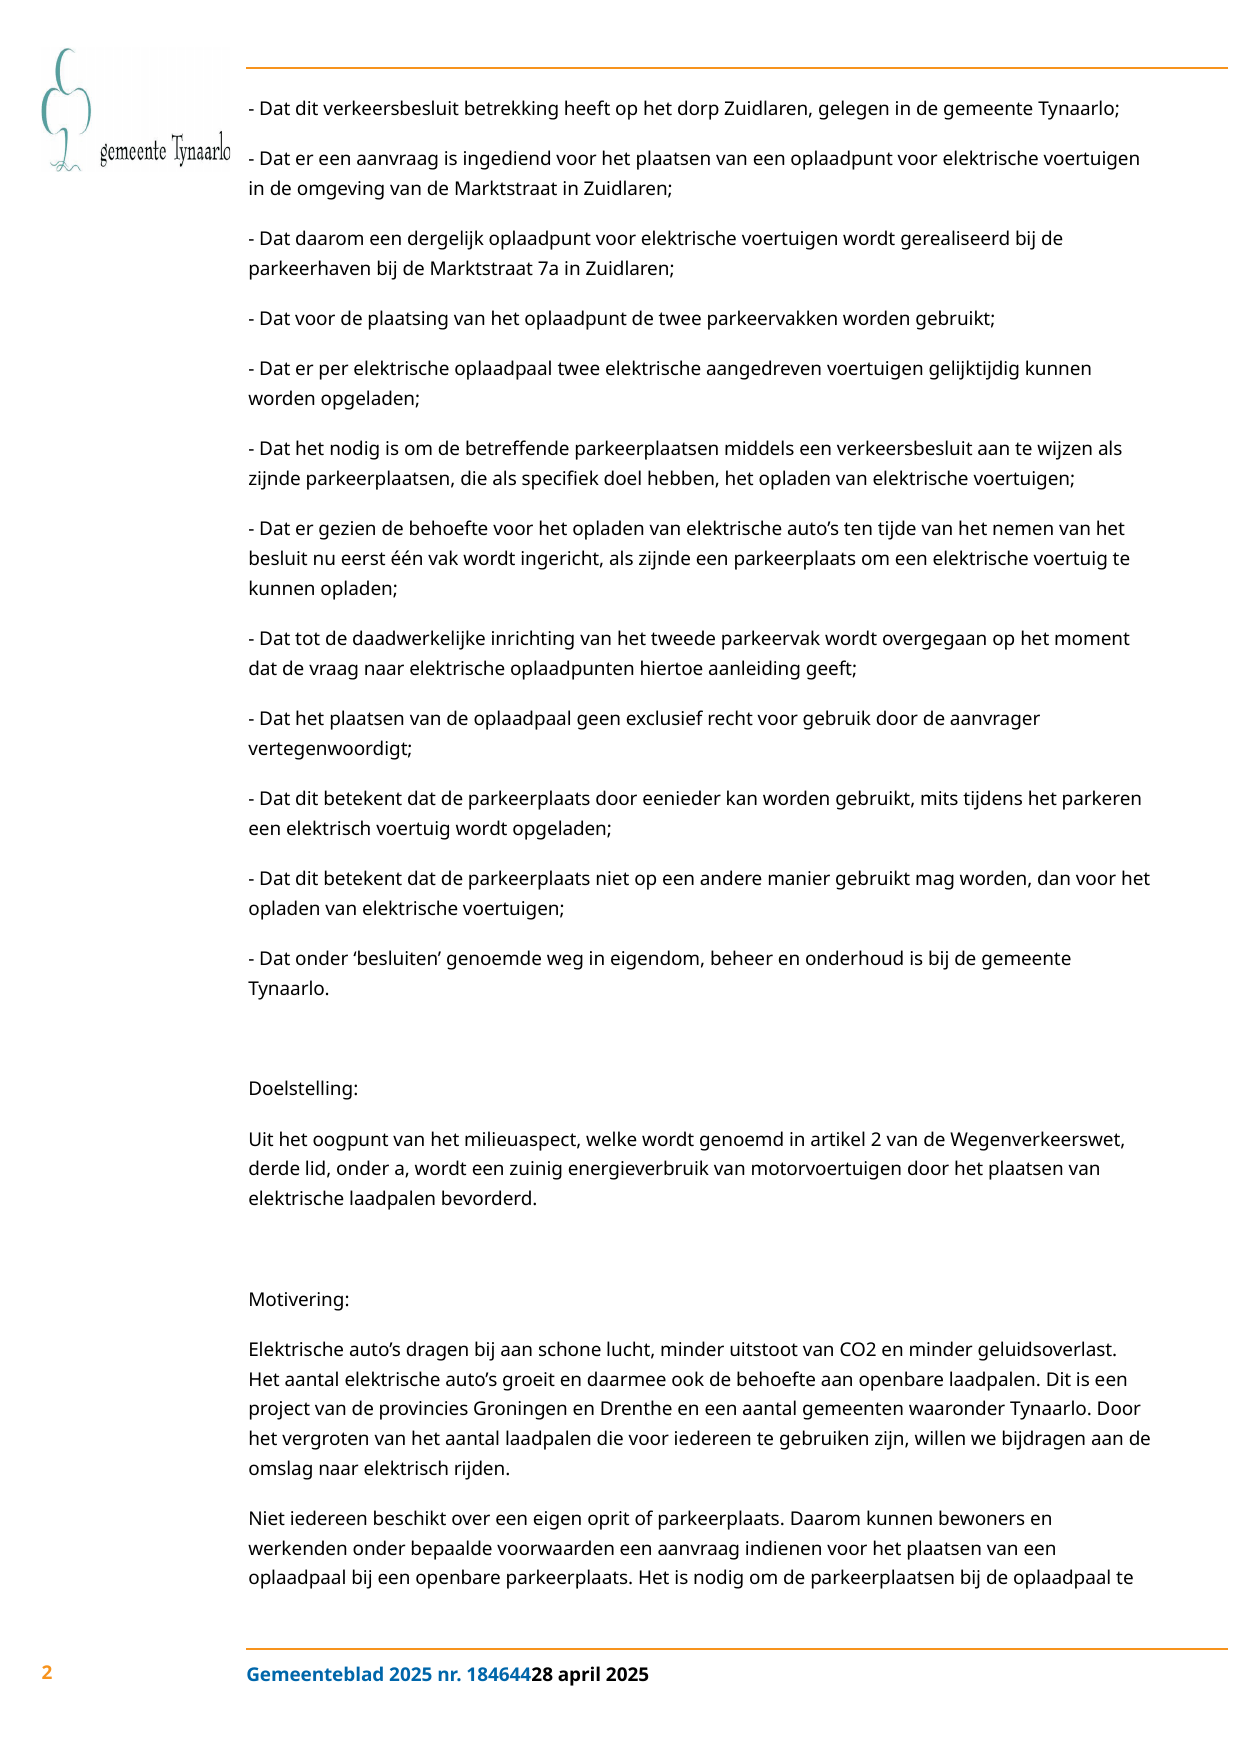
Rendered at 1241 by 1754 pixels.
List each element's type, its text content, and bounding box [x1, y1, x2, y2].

text Uit het oogpunt van het milieuaspect, welke wordt genoemd in artikel 2 van de Wegenverkeerswet, derde lid, onder a, wordt een zuinig energieverbruik van motorvoertuigen door het plaatsen van elektrische laadpalen bevorderd. [248, 1126, 1152, 1211]
text - Dat het nodig is om de betreffende parkeerplaatsen middels een verkeersbesluit aan te wijzen als zijnde parkeerplaatsen, die als specifiek doel hebben, het opladen van elektrische voertuigen; [248, 436, 1152, 491]
text - Dat voor de plaatsing van het oplaadpunt de twee parkeervakken worden gebruikt; [248, 305, 1152, 331]
text - Dat er een aanvraag is ingediend voor het plaatsen van een oplaadpunt voor elektrische voertuigen in de omgeving van de Marktstraat in Zuidlaren; [248, 145, 1152, 201]
text - Dat onder ‘besluiten’ genoemde weg in eigendom, beheer en onderhoud is bij de gemeente Tynaarlo. [248, 945, 1152, 1001]
text Elektrische auto’s dragen bij aan schone lucht, minder uitstoot van CO2 en minder geluidsoverlast. Het aantal elektrische auto’s groeit en daarmee ook de behoefte aan openbare laadpalen. Dit is een project van de provincies Groningen en Drenthe en een aantal gemeenten waaronder Tynaarlo. Door het vergroten van het aantal laadpalen die voor iedereen te gebruiken zijn, willen we bijdragen aan de omslag naar elektrisch rijden. [248, 1336, 1152, 1481]
text - Dat dit betekent dat de parkeerplaats door eenieder kan worden gebruikt, mits tijdens het parkeren een elektrisch voertuig wordt opgeladen; [248, 785, 1152, 841]
text Motivering: [248, 1286, 1152, 1312]
text - Dat dit verkeersbesluit betrekking heeft op het dorp Zuidlaren, gelegen in de gemeente Tynaarlo; [248, 95, 1152, 121]
picture [41, 47, 231, 172]
text - Dat er per elektrische oplaadpaal twee elektrische aangedreven voertuigen gelijktijdig kunnen worden opgeladen; [248, 356, 1152, 411]
text - Dat daarom een dergelijk oplaadpunt voor elektrische voertuigen wordt gerealiseerd bij de parkeerhaven bij de Marktstraat 7a in Zuidlaren; [248, 225, 1152, 281]
text - Dat er gezien de behoefte voor het opladen van elektrische auto’s ten tijde van het nemen van het besluit nu eerst één vak wordt ingericht, als zijnde een parkeerplaats om een elektrische voertuig te kunnen opladen; [248, 516, 1152, 601]
text Doelstelling: [248, 1076, 1152, 1101]
text Niet iedereen beschikt over een eigen oprit of parkeerplaats. Daarom kunnen bewoners en werkenden onder bepaalde voorwaarden een aanvraag indienen voor het plaatsen van een oplaadpaal bij een openbare parkeerplaats. Het is nodig om de parkeerplaatsen bij de oplaadpaal te [248, 1505, 1152, 1590]
text - Dat dit betekent dat de parkeerplaats niet op een andere manier gebruikt mag worden, dan voor het opladen van elektrische voertuigen; [248, 865, 1152, 921]
text - Dat tot de daadwerkelijke inrichting van het tweede parkeervak wordt overgegaan op het moment dat de vraag naar elektrische oplaadpunten hiertoe aanleiding geeft; [248, 625, 1152, 681]
text - Dat het plaatsen van de oplaadpaal geen exclusief recht voor gebruik door de aanvrager vertegenwoordigt; [248, 705, 1152, 761]
